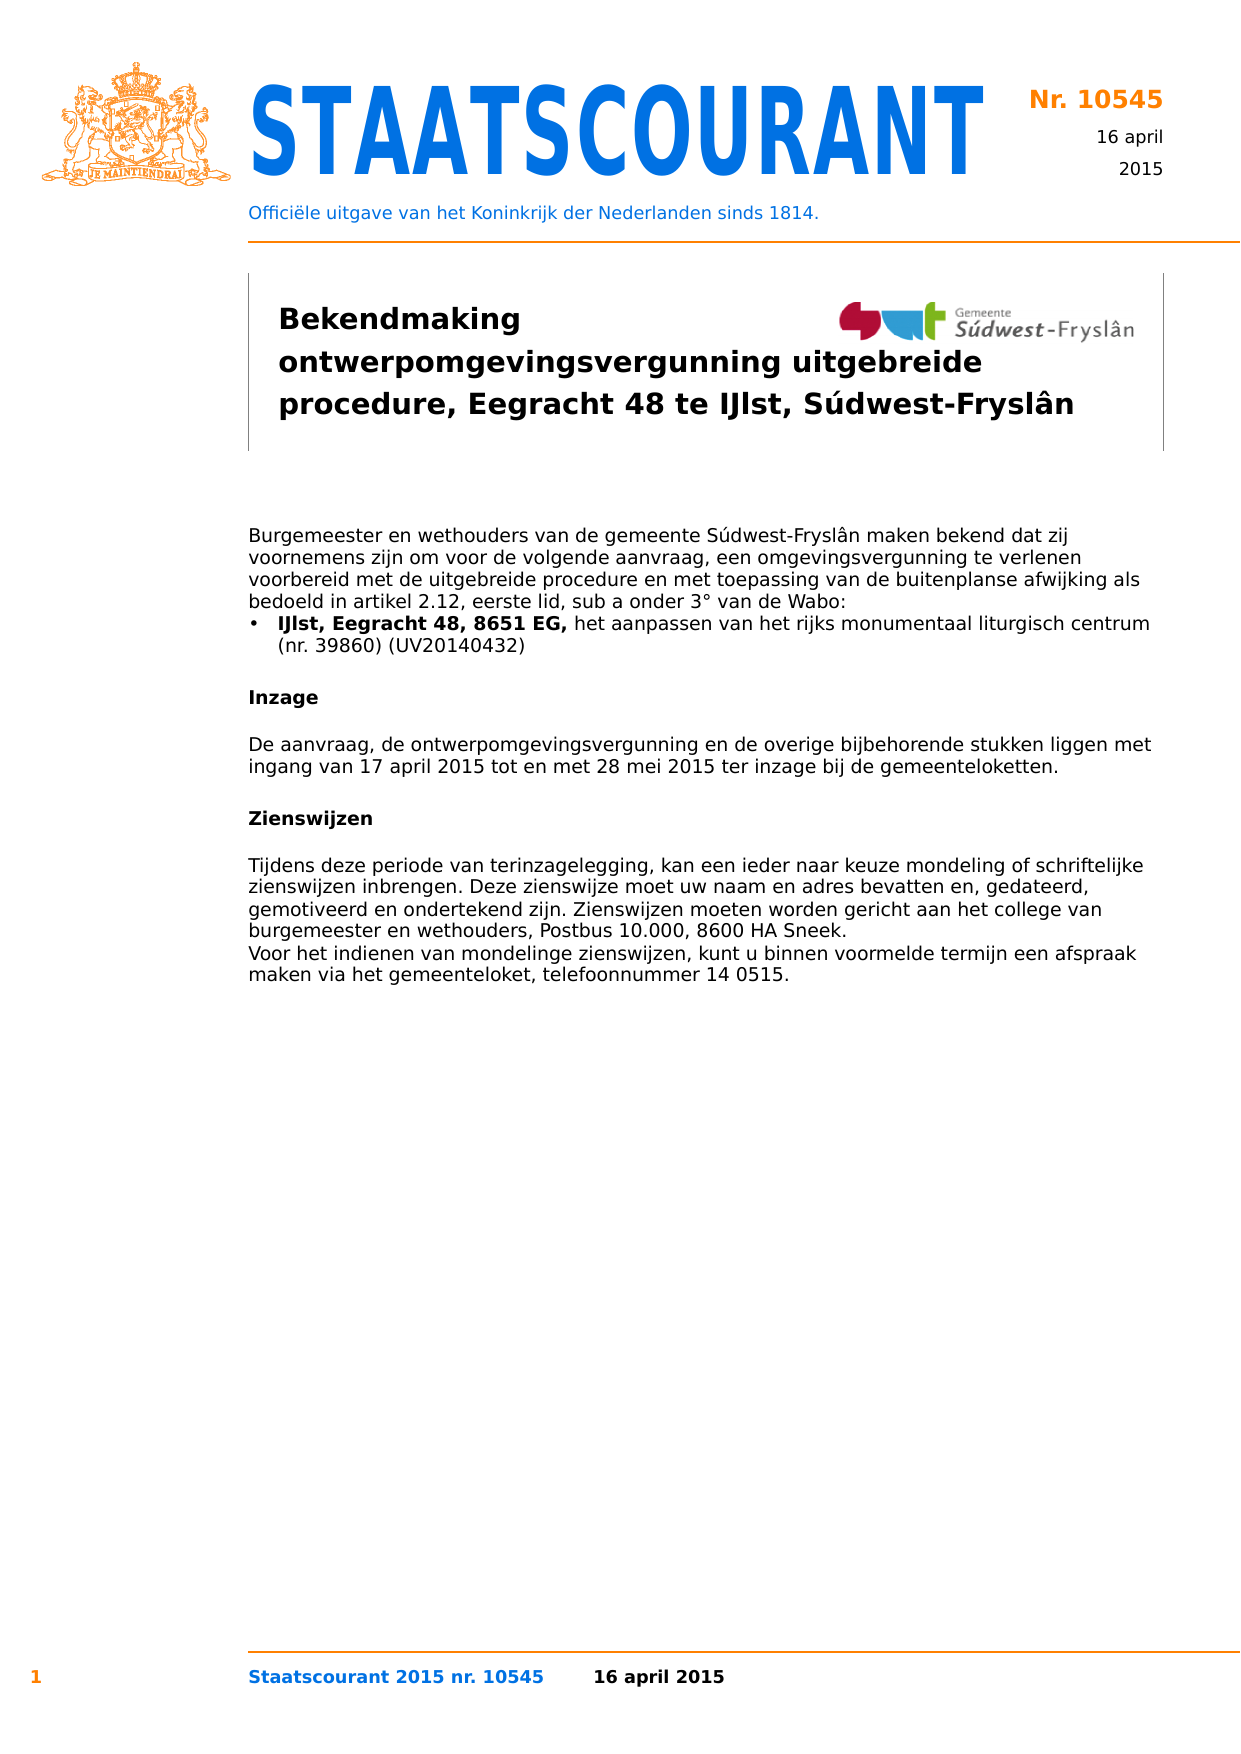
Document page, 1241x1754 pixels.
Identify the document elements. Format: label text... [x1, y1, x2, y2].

table_cell 16 april [998, 121, 1240, 153]
subtitle Inzage [248, 687, 1163, 708]
subtitle Bekendmaking ontwerpomgevingsvergunning uitgebreide procedure, Eegracht 48 te IJlst, Súdwest-Fryslân [249, 273, 1163, 451]
text Voor het indienen van mondelinge zienswijzen, kunt u binnen voormelde termijn een afspraak maken via het gemeenteloket, telefoonnummer 14 0515. [248, 942, 1163, 986]
table_cell 2015 [998, 153, 1240, 203]
picture [41, 62, 231, 186]
text Burgemeester en wethouders van de gemeente Súdwest-Fryslân maken bekend dat zij voornemens zijn om voor de volgende aanvraag, een omgevingsvergunning te verlenen voorbereid met de uitgebreide procedure en met toepassing van de buitenplanse afwijking als bedoeld in artikel 2.12, eerste lid, sub a onder 3° van de Wabo: [248, 525, 1163, 613]
picture [838, 302, 1134, 344]
table_header [25, 62, 248, 241]
table_header STAATSCOURANT [248, 62, 998, 203]
subtitle Zienswijzen [248, 807, 1163, 829]
text De aanvraag, de ontwerpomgevingsvergunning en de overige bijbehorende stukken liggen met ingang van 17 april 2015 tot en met 28 mei 2015 ter inzage bij de gemeenteloketten. [248, 733, 1163, 777]
table_cell Officiële uitgave van het Koninkrijk der Nederlanden sinds 1814. [248, 203, 1240, 241]
table_header Nr. 10545 [998, 62, 1240, 121]
text Tijdens deze periode van terinzagelegging, kan een ieder naar keuze mondeling of schriftelijke zienswijzen inbrengen. Deze zienswijze moet uw naam en adres bevatten en, gedateerd, gemotiveerd en ondertekend zijn. Zienswijzen moeten worden gericht aan het college van burgemeester en wethouders, Postbus 10.000, 8600 HA Sneek. [248, 854, 1163, 942]
text • IJlst, Eegracht 48, 8651 EG, het aanpassen van het rijks monumentaal liturgisch centrum (nr. 39860) (UV20140432) [248, 613, 1163, 657]
